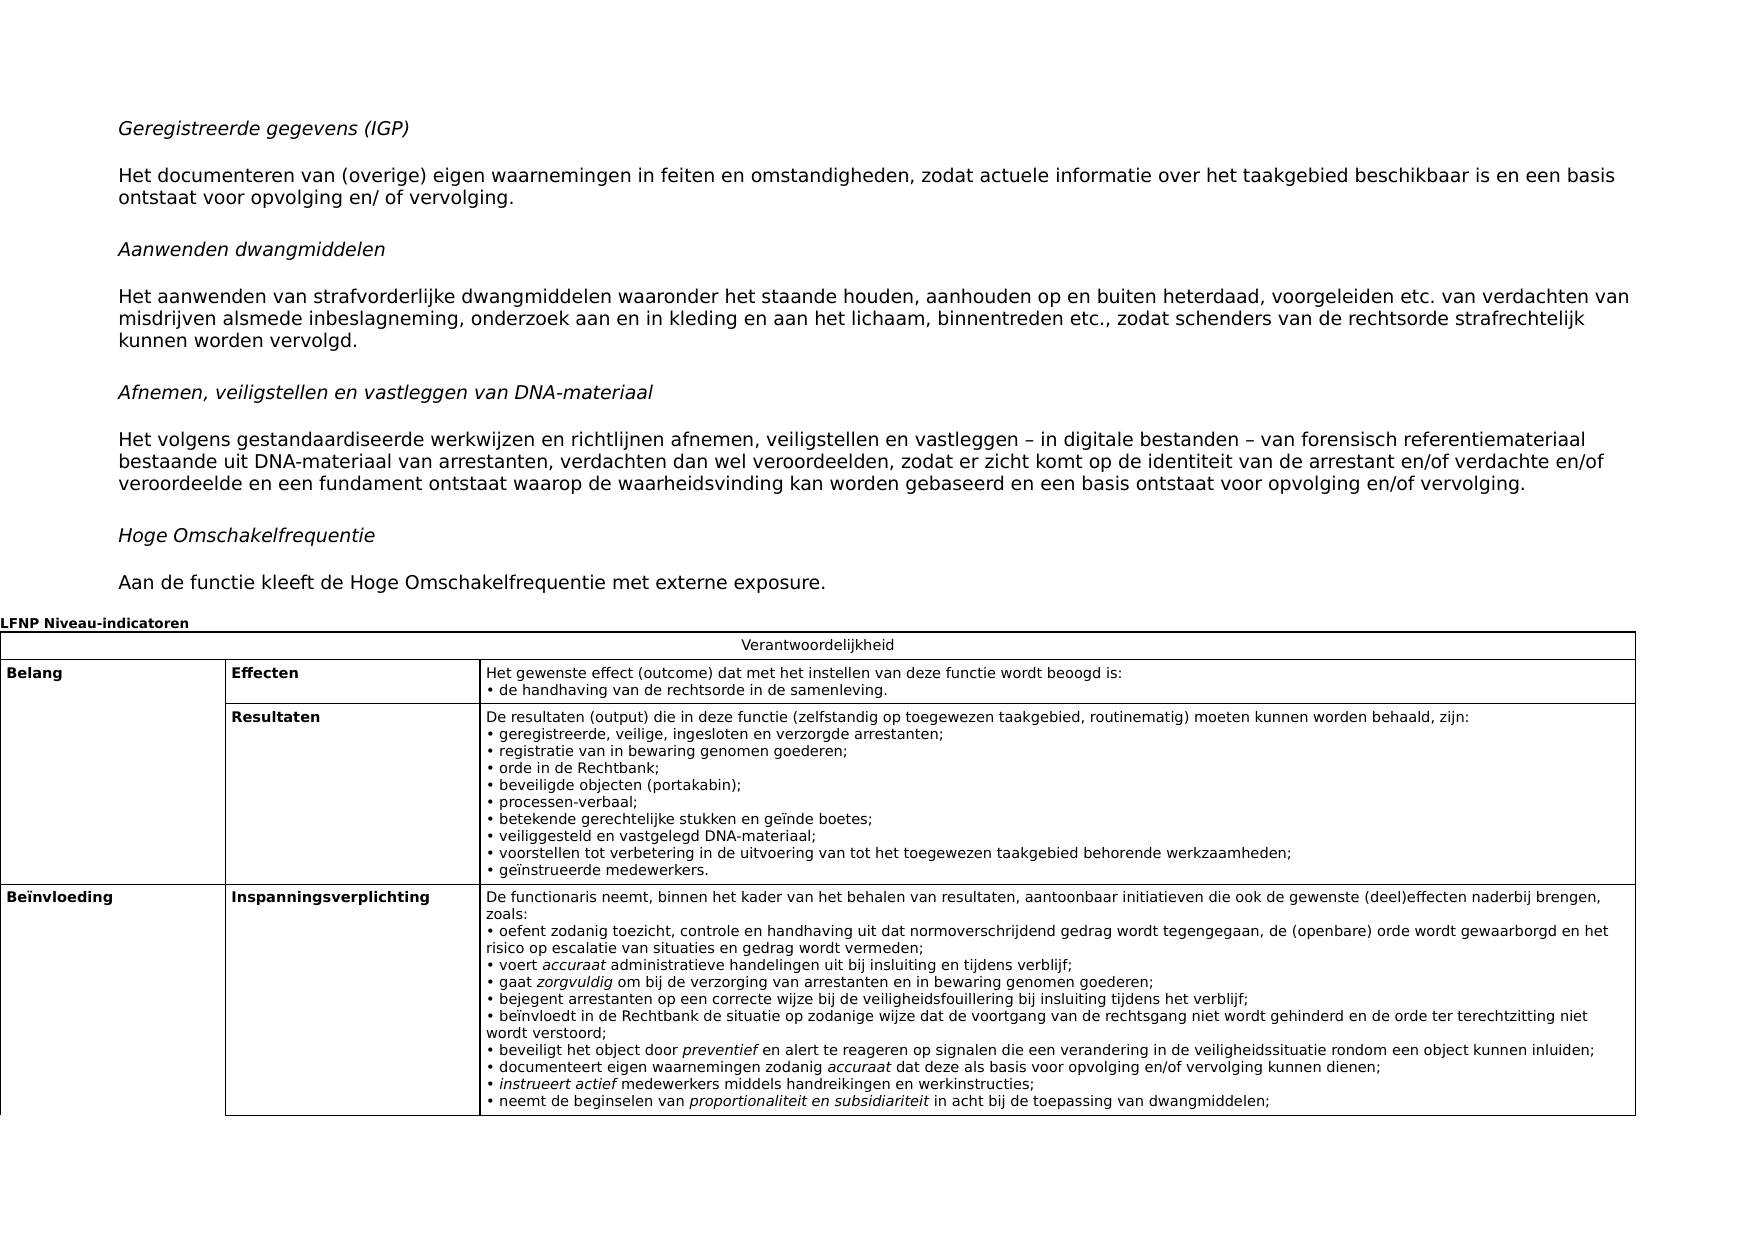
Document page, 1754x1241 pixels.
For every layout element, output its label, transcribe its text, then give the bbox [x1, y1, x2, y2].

table_cell De resultaten (output) die in deze functie (zelfstandig op toegewezen taakgebied, routinematig) moeten kunnen worden behaald, zijn: • geregistreerde, veilige, ingesloten en verzorgde arrestanten; • registratie van in bewaring genomen goederen; • orde in de Rechtbank; • beveiligde objecten (portakabin); • processen-verbaal; • betekende gerechtelijke stukken en geïnde boetes; • veiliggesteld en vastgelegd DNA-materiaal; • voorstellen tot verbetering in de uitvoering van tot het toegewezen taakgebied behorende werkzaamheden; • geïnstrueerde medewerkers. [481, 704, 1635, 883]
table_header LFNP Niveau-indicatoren [0, 616, 1636, 631]
table_cell De functionaris neemt, binnen het kader van het behalen van resultaten, aantoonbaar initiatieven die ook de gewenste (deel)effecten naderbij brengen, zoals: • oefent zodanig toezicht, controle en handhaving uit dat normoverschrijdend gedrag wordt tegengegaan, de (openbare) orde wordt gewaarborgd en het risico op escalatie van situaties en gedrag wordt vermeden; • voert accuraat administratieve handelingen uit bij insluiting en tijdens verblijf; • gaat zorgvuldig om bij de verzorging van arrestanten en in bewaring genomen goederen; • bejegent arrestanten op een correcte wijze bij de veiligheidsfouillering bij insluiting tijdens het verblijf; • beïnvloedt in de Rechtbank de situatie op zodanige wijze dat de voortgang van de rechtsgang niet wordt gehinderd en de orde ter terechtzitting niet wordt verstoord; • beveiligt het object door preventief en alert te reageren op signalen die een verandering in de veiligheidssituatie rondom een object kunnen inluiden; • documenteert eigen waarnemingen zodanig accuraat dat deze als basis voor opvolging en/of vervolging kunnen dienen; • instrueert actief medewerkers middels handreikingen en werkinstructies; • neemt de beginselen van proportionaliteit en subsidiariteit in acht bij de toepassing van dwangmiddelen; [481, 885, 1635, 1114]
text Het volgens gestandaardiseerde werkwijzen en richtlijnen afnemen, veiligstellen en vastleggen – in digitale bestanden – van forensisch referentiemateriaal bestaande uit DNA-materiaal van arrestanten, verdachten dan wel veroordeelden, zodat er zicht komt op de identiteit van de arrestant en/of verdachte en/of veroordeelde en een fundament ontstaat waarop de waarheidsvinding kan worden gebaseerd en een basis ontstaat voor opvolging en/of vervolging. [118, 429, 1636, 495]
text Aan de functie kleeft de Hoge Omschakelfrequentie met externe exposure. [118, 572, 1636, 594]
table_cell Effecten [226, 660, 479, 703]
table_cell Inspanningsverplichting [226, 885, 479, 1114]
table_cell Belang [1, 660, 225, 883]
subtitle Hoge Omschakelfrequentie [118, 525, 1636, 547]
table_cell Resultaten [226, 704, 479, 883]
table_cell Het gewenste effect (outcome) dat met het instellen van deze functie wordt beoogd is: • de handhaving van de rechtsorde in de samenleving. [481, 660, 1635, 703]
text Het documenteren van (overige) eigen waarnemingen in feiten en omstandigheden, zodat actuele informatie over het taakgebied beschikbaar is en een basis ontstaat voor opvolging en/ of vervolging. [118, 165, 1636, 209]
table_cell Verantwoordelijkheid [1, 633, 1635, 659]
subtitle Afnemen, veiligstellen en vastleggen van DNA-materiaal [118, 382, 1636, 404]
table_cell [1, 911, 225, 938]
subtitle Geregistreerde gegevens (IGP) [118, 118, 1636, 140]
table_cell [1, 966, 225, 1114]
subtitle Aanwenden dwangmiddelen [118, 239, 1636, 261]
text Het aanwenden van strafvorderlijke dwangmiddelen waaronder het staande houden, aanhouden op en buiten heterdaad, voorgeleiden etc. van verdachten van misdrijven alsmede inbeslagneming, onderzoek aan en in kleding en aan het lichaam, binnentreden etc., zodat schenders van de rechtsorde strafrechtelijk kunnen worden vervolgd. [118, 286, 1636, 352]
table_cell [1, 938, 225, 966]
table_cell Beïnvloeding [1, 885, 225, 911]
